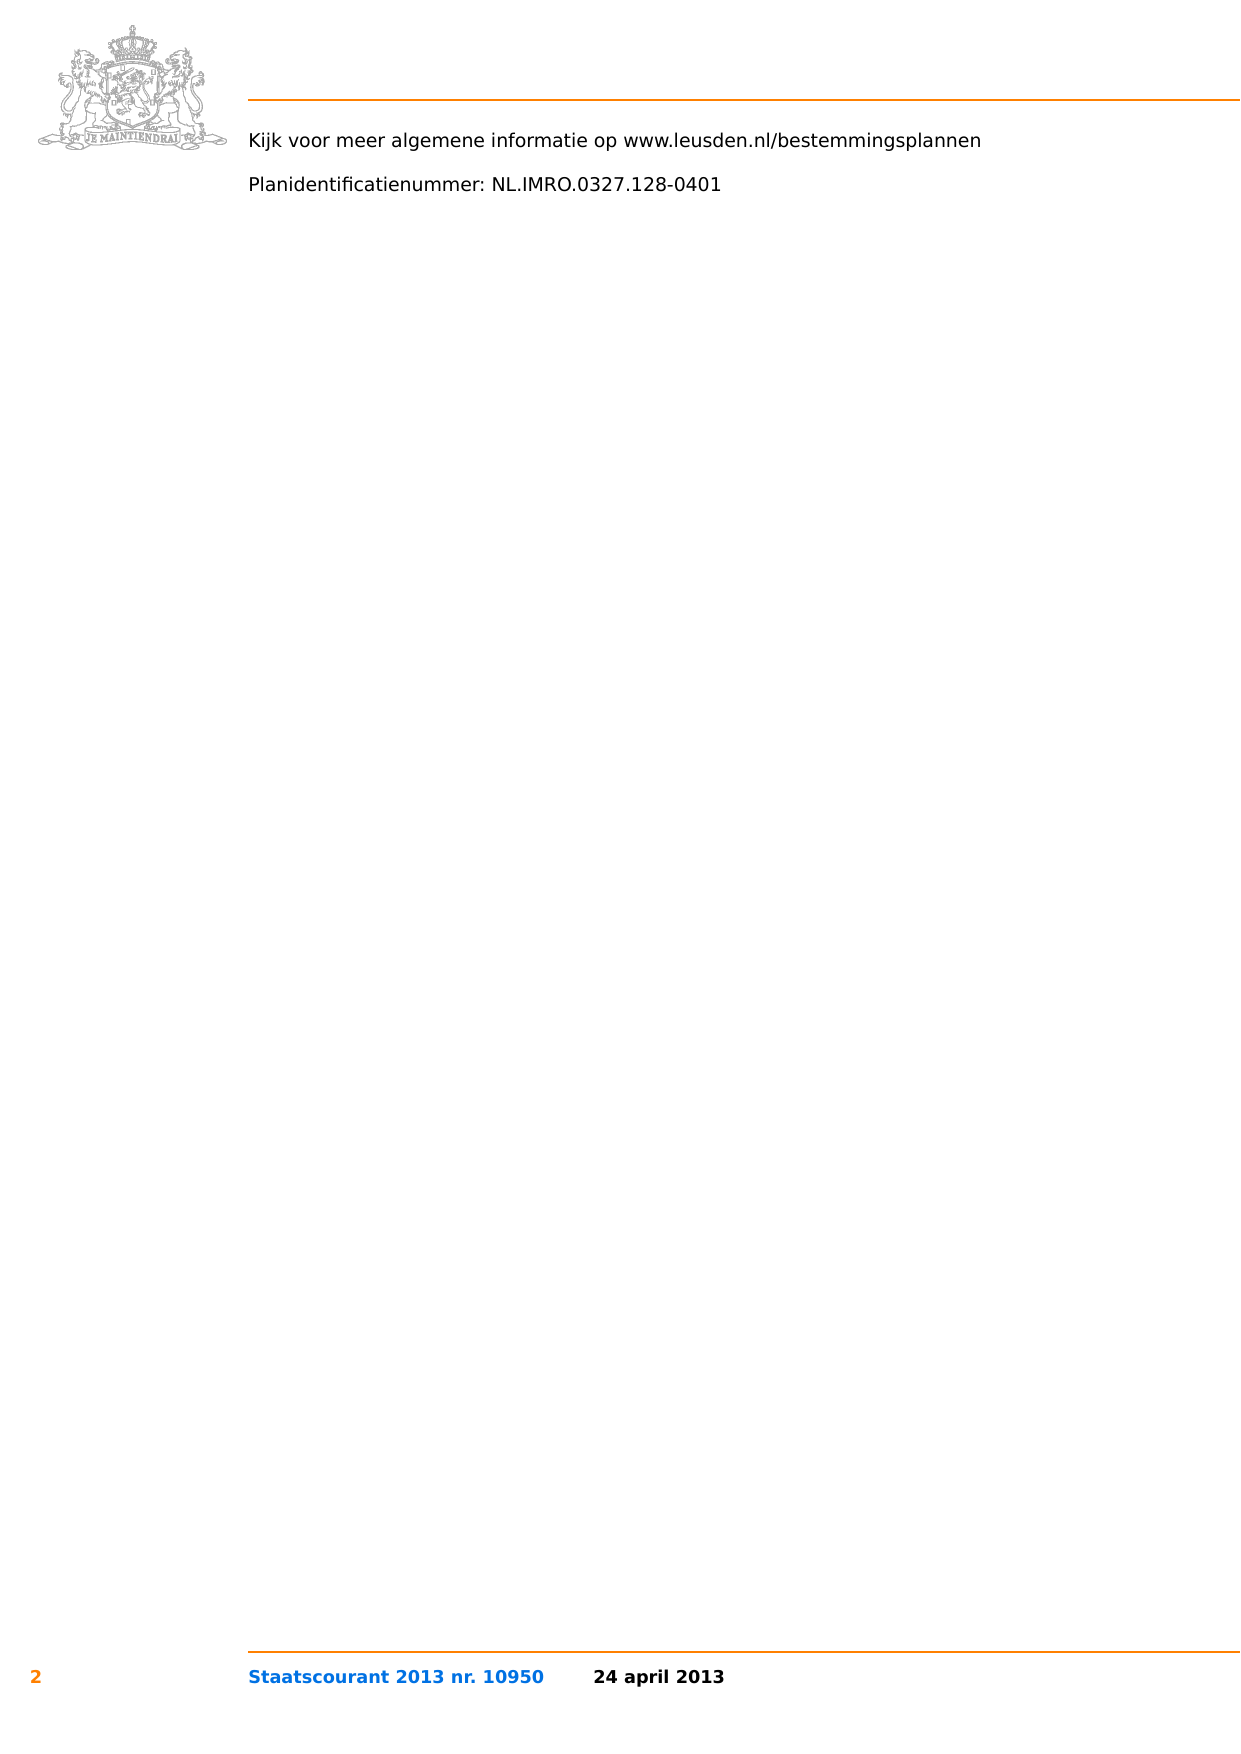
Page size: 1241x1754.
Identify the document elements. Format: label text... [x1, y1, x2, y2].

text Planidentificatienummer: NL.IMRO.0327.128-0401 [248, 174, 1163, 196]
text Kijk voor meer algemene informatie op www.leusden.nl/bestemmingsplannen [248, 130, 1163, 152]
picture [38, 25, 227, 150]
